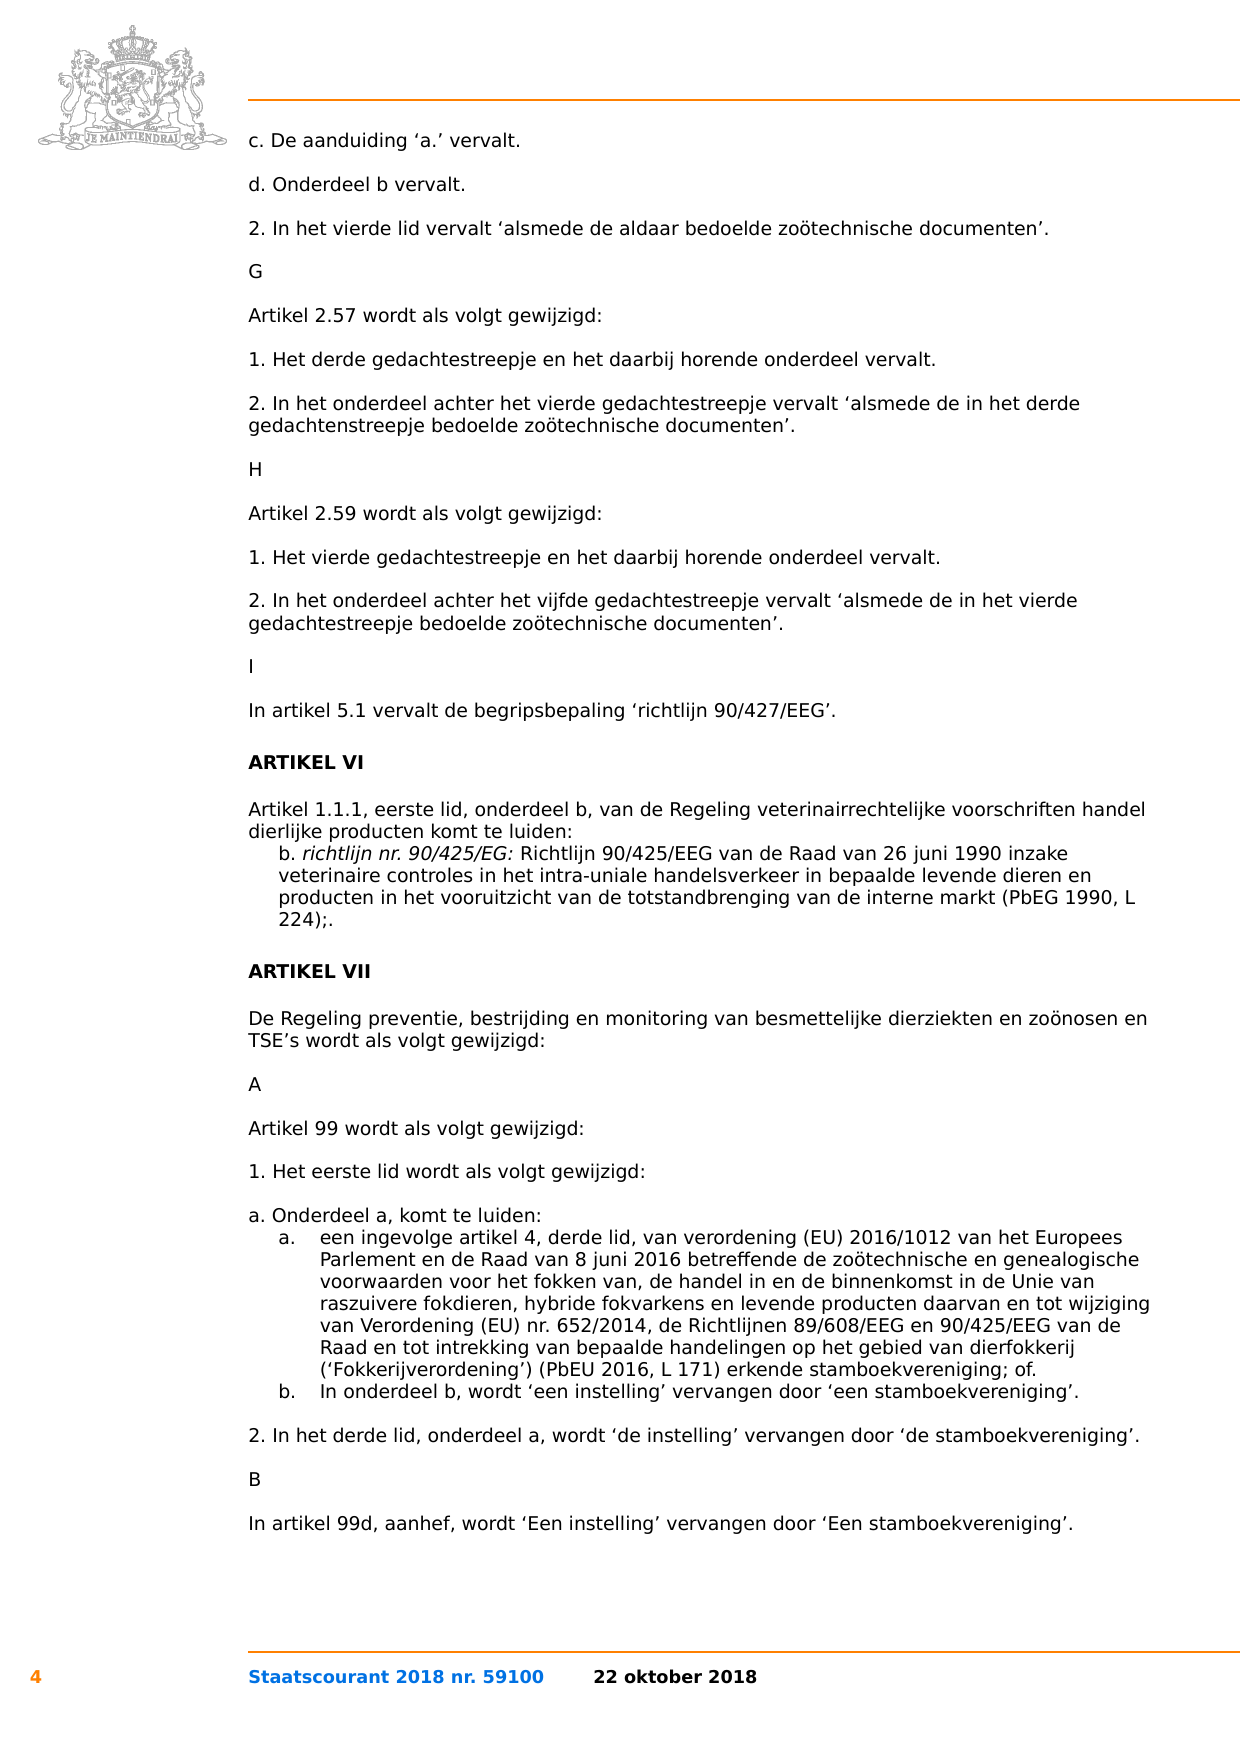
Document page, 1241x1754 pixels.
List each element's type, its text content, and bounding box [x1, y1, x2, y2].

picture [38, 25, 227, 150]
text a. Onderdeel a, komt te luiden: [248, 1205, 1163, 1227]
text In artikel 5.1 vervalt de begripsbepaling ‘richtlijn 90/427/EEG’. [248, 700, 1163, 722]
subtitle ARTIKEL VII [248, 961, 1163, 983]
text Artikel 1.1.1, eerste lid, onderdeel b, van de Regeling veterinairrechtelijke voorschriften handel dierlijke producten komt te luiden: [248, 799, 1163, 843]
text De Regeling preventie, bestrijding en monitoring van besmettelijke dierziekten en zoönosen en TSE’s wordt als volgt gewijzigd: [248, 1008, 1163, 1052]
text 1. Het vierde gedachtestreepje en het daarbij horende onderdeel vervalt. [248, 547, 1163, 568]
text a. een ingevolge artikel 4, derde lid, van verordening (EU) 2016/1012 van het Europees Parlement en de Raad van 8 juni 2016 betreffende de zoötechnische en genealogische voorwaarden voor het fokken van, de handel in en de binnenkomst in de Unie van raszuivere fokdieren, hybride fokvarkens en levende producten daarvan en tot wijziging van Verordening (EU) nr. 652/2014, de Richtlijnen 89/608/EEG en 90/425/EEG van de Raad en tot intrekking van bepaalde handelingen op het gebied van dierfokkerij (‘Fokkerijverordening’) (PbEU 2016, L 171) erkende stamboekvereniging; of. [278, 1227, 1163, 1381]
text A [248, 1074, 1163, 1096]
text 2. In het derde lid, onderdeel a, wordt ‘de instelling’ vervangen door ‘de stamboekvereniging’. [248, 1425, 1163, 1447]
text d. Onderdeel b vervalt. [248, 174, 1163, 196]
text Artikel 2.57 wordt als volgt gewijzigd: [248, 305, 1163, 327]
text In artikel 99d, aanhef, wordt ‘Een instelling’ vervangen door ‘Een stamboekvereniging’. [248, 1513, 1163, 1535]
text b. richtlijn nr. 90/425/EG: Richtlijn 90/425/EEG van de Raad van 26 juni 1990 inzake veterinaire controles in het intra-uniale handelsverkeer in bepaalde levende dieren en producten in het vooruitzicht van de totstandbrenging van de interne markt (PbEG 1990, L 224);. [278, 843, 1163, 931]
text b. In onderdeel b, wordt ‘een instelling’ vervangen door ‘een stamboekvereniging’. [278, 1381, 1163, 1403]
text B [248, 1469, 1163, 1491]
text 2. In het onderdeel achter het vijfde gedachtestreepje vervalt ‘alsmede de in het vierde gedachtestreepje bedoelde zoötechnische documenten’. [248, 590, 1163, 634]
text 1. Het eerste lid wordt als volgt gewijzigd: [248, 1161, 1163, 1183]
text 1. Het derde gedachtestreepje en het daarbij horende onderdeel vervalt. [248, 349, 1163, 371]
text Artikel 2.59 wordt als volgt gewijzigd: [248, 503, 1163, 525]
text H [248, 459, 1163, 481]
subtitle ARTIKEL VI [248, 752, 1163, 774]
text I [248, 656, 1163, 678]
text G [248, 261, 1163, 283]
text Artikel 99 wordt als volgt gewijzigd: [248, 1118, 1163, 1139]
text 2. In het onderdeel achter het vierde gedachtestreepje vervalt ‘alsmede de in het derde gedachtenstreepje bedoelde zoötechnische documenten’. [248, 393, 1163, 437]
text c. De aanduiding ‘a.’ vervalt. [248, 130, 1163, 152]
text 2. In het vierde lid vervalt ‘alsmede de aldaar bedoelde zoötechnische documenten’. [248, 218, 1163, 239]
